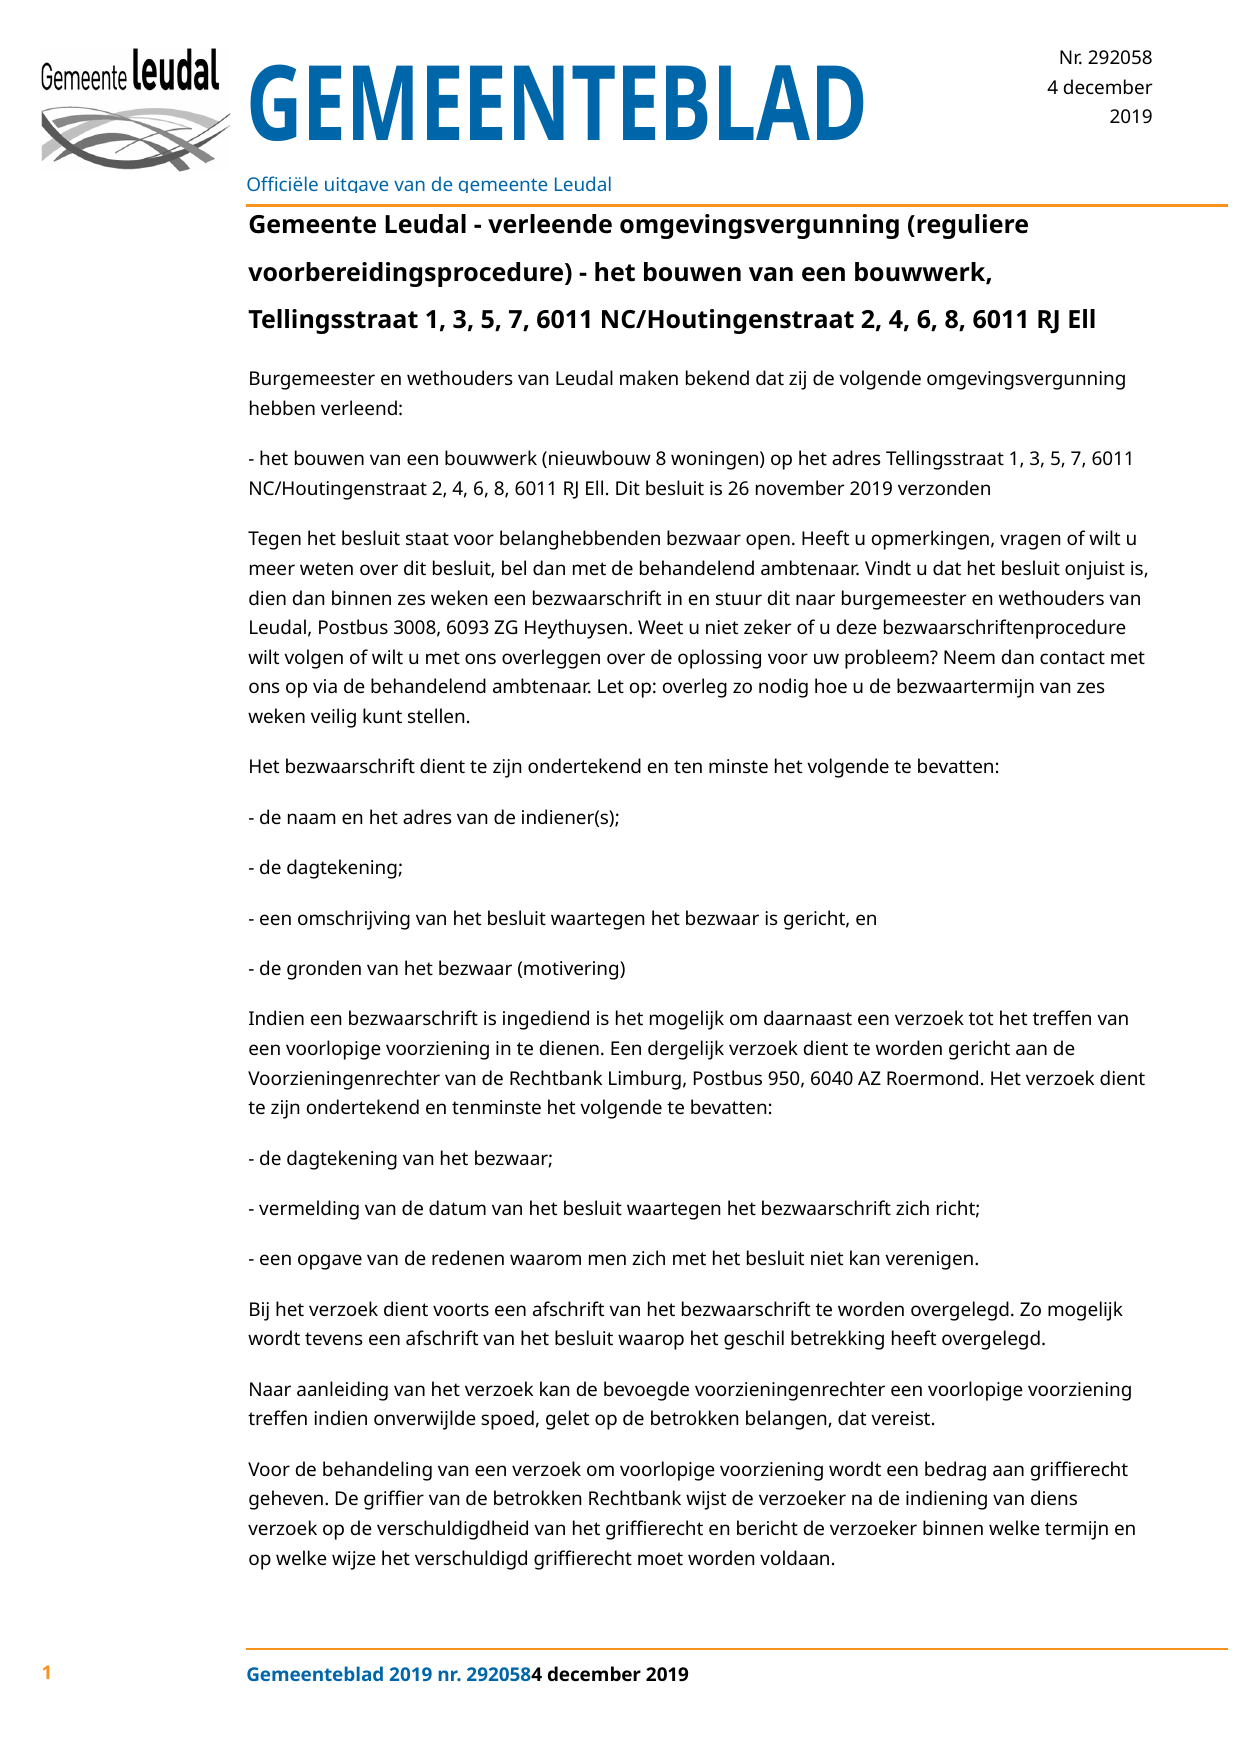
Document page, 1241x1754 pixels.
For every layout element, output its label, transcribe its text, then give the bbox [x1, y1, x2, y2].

text - de dagtekening; [248, 854, 1152, 880]
text Bij het verzoek dient voorts een afschrift van het bezwaarschrift te worden overgelegd. Zo mogelijk wordt tevens een afschrift van het besluit waarop het geschil betrekking heeft overgelegd. [248, 1296, 1152, 1351]
text - de naam en het adres van de indiener(s); [248, 804, 1152, 829]
picture [41, 47, 231, 172]
text Het bezwaarschrift dient te zijn ondertekend en ten minste het volgende te bevatten: [248, 753, 1152, 779]
text Burgemeester en wethouders van Leudal maken bekend dat zij de volgende omgevingsvergunning hebben verleend: [248, 366, 1152, 421]
text - een omschrijving van het besluit waartegen het bezwaar is gericht, en [248, 905, 1152, 930]
text - de gronden van het bezwaar (motivering) [248, 955, 1152, 981]
text Tegen het besluit staat voor belanghebbenden bezwaar open. Heeft u opmerkingen, vragen of wilt u meer weten over dit besluit, bel dan met de behandelend ambtenaar. Vindt u dat het besluit onjuist is, dien dan binnen zes weken een bezwaarschrift in en stuur dit naar burgemeester en wethouders van Leudal, Postbus 3008, 6093 ZG Heythuysen. Weet u niet zeker of u deze bezwaarschriftenprocedure wilt volgen of wilt u met ons overleggen over de oplossing voor uw probleem? Neem dan contact met ons op via de behandelend ambtenaar. Let op: overleg zo nodig hoe u de bezwaartermijn van zes weken veilig kunt stellen. [248, 526, 1152, 729]
text Indien een bezwaarschrift is ingediend is het mogelijk om daarnaast een verzoek tot het treffen van een voorlopige voorziening in te dienen. Een dergelijk verzoek dient te worden gericht aan de Voorzieningenrechter van de Rechtbank Limburg, Postbus 950, 6040 AZ Roermond. Het verzoek dient te zijn ondertekend en tenminste het volgende te bevatten: [248, 1006, 1152, 1120]
text Voor de behandeling van een verzoek om voorlopige voorziening wordt een bedrag aan griffierecht geheven. De griffier van de betrokken Rechtbank wijst de verzoeker na de indiening van diens verzoek op de verschuldigdheid van het griffierecht en bericht de verzoeker binnen welke termijn en op welke wijze het verschuldigd griffierecht moet worden voldaan. [248, 1456, 1152, 1570]
text - de dagtekening van het bezwaar; [248, 1145, 1152, 1170]
text Gemeente Leudal - verleende omgevingsvergunning (reguliere voorbereidingsprocedure) - het bouwen van een bouwwerk, Tellingsstraat 1, 3, 5, 7, 6011 NC/Houtingenstraat 2, 4, 6, 8, 6011 RJ Ell [248, 207, 1152, 336]
text - het bouwen van een bouwwerk (nieuwbouw 8 woningen) op het adres Tellingsstraat 1, 3, 5, 7, 6011 NC/Houtingenstraat 2, 4, 6, 8, 6011 RJ Ell. Dit besluit is 26 november 2019 verzonden [248, 446, 1152, 501]
text - vermelding van de datum van het besluit waartegen het bezwaarschrift zich richt; [248, 1195, 1152, 1221]
text Naar aanleiding van het verzoek kan de bevoegde voorzieningenrechter een voorlopige voorziening treffen indien onverwijlde spoed, gelet op de betrokken belangen, dat vereist. [248, 1376, 1152, 1431]
text - een opgave van de redenen waarom men zich met het besluit niet kan verenigen. [248, 1246, 1152, 1271]
